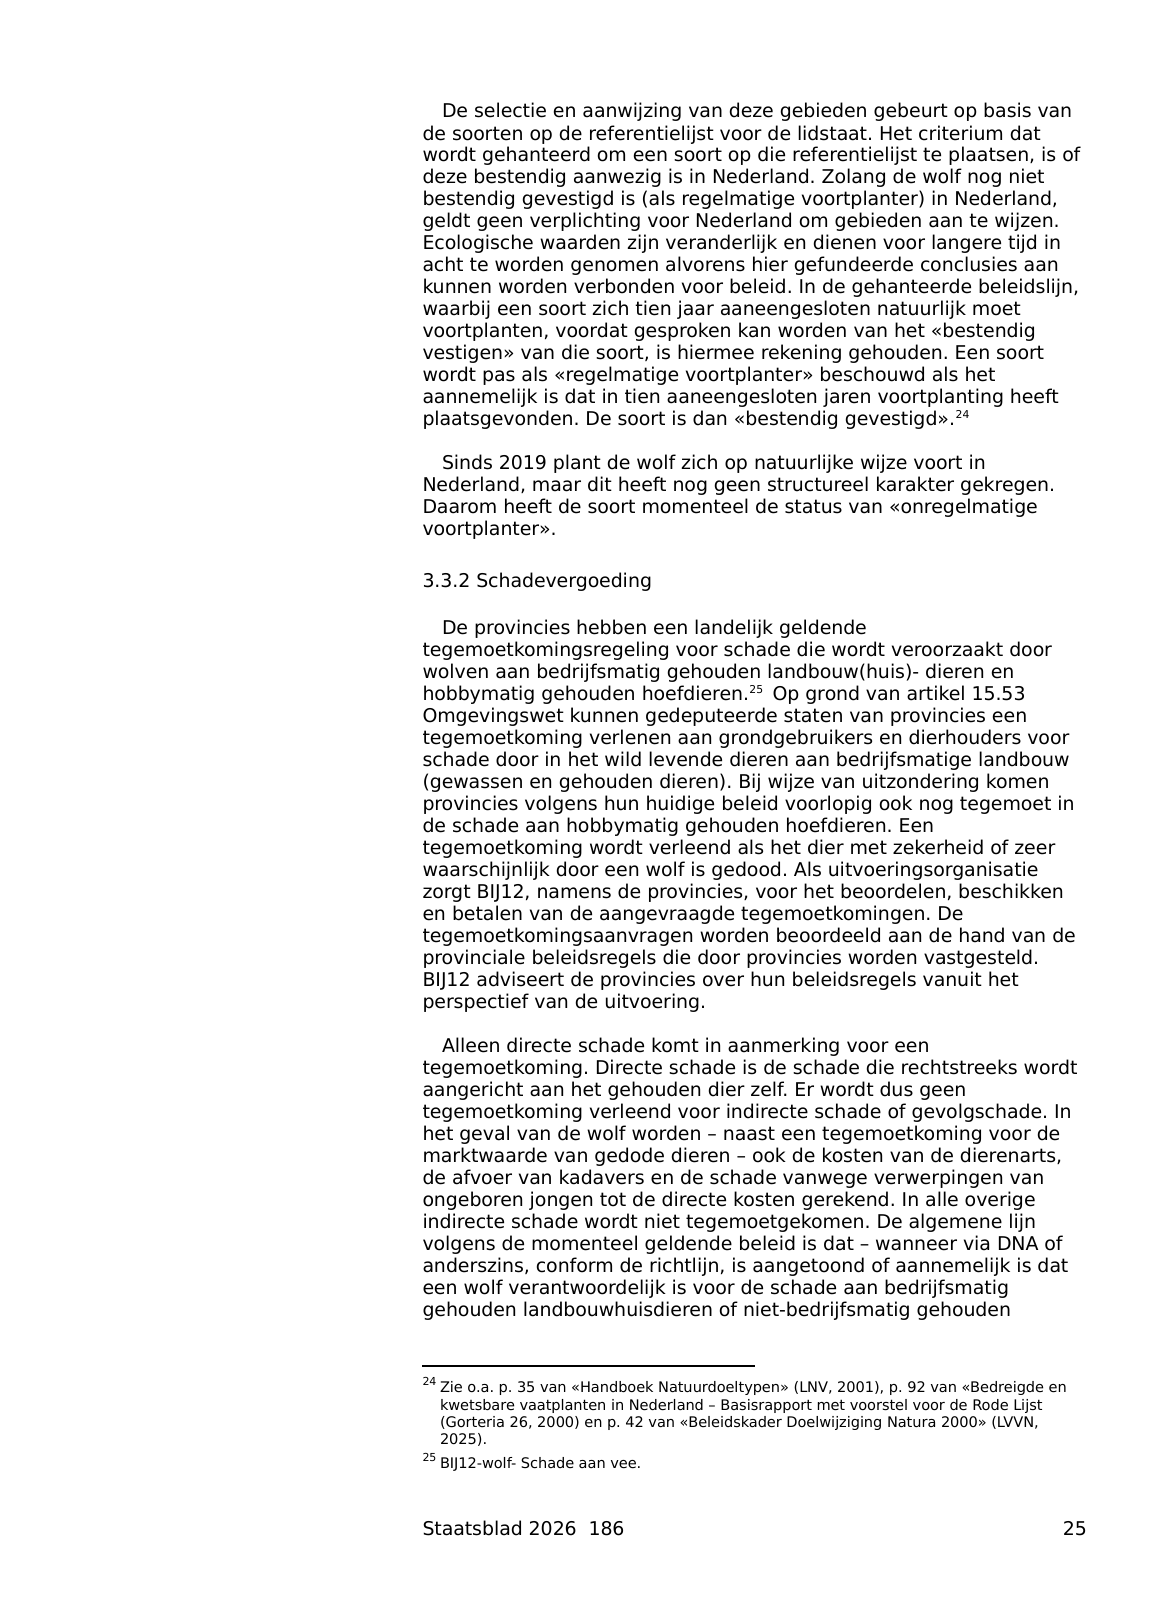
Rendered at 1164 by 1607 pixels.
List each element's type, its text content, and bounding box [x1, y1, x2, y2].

subtitle 3.3.2 Schadevergoeding [422, 570, 1087, 592]
text Alleen directe schade komt in aanmerking voor een tegemoetkoming. Directe schade is de schade die rechtstreeks wordt aangericht aan het gehouden dier zelf. Er wordt dus geen tegemoetkoming verleend voor indirecte schade of gevolgschade. In het geval van de wolf worden – naast een tegemoetkoming voor de marktwaarde van gedode dieren – ook de kosten van de dierenarts, de afvoer van kadavers en de schade vanwege verwerpingen van ongeboren jongen tot de directe kosten gerekend. In alle overige indirecte schade wordt niet tegemoetgekomen. De algemene lijn volgens de momenteel geldende beleid is dat – wanneer via DNA of anderszins, conform de richtlijn, is aangetoond of aannemelijk is dat een wolf verantwoordelijk is voor de schade aan bedrijfsmatig gehouden landbouwhuisdieren of niet-bedrijfsmatig gehouden [422, 1035, 1087, 1321]
text De selectie en aanwijzing van deze gebieden gebeurt op basis van de soorten op de referentielijst voor de lidstaat. Het criterium dat wordt gehanteerd om een soort op die referentielijst te plaatsen, is of deze bestendig aanwezig is in Nederland. Zolang de wolf nog niet bestendig gevestigd is (als regelmatige voortplanter) in Nederland, geldt geen verplichting voor Nederland om gebieden aan te wijzen. Ecologische waarden zijn veranderlijk en dienen voor langere tijd in acht te worden genomen alvorens hier gefundeerde conclusies aan kunnen worden verbonden voor beleid. In de gehanteerde beleidslijn, waarbij een soort zich tien jaar aaneengesloten natuurlijk moet voortplanten, voordat gesproken kan worden van het «bestendig vestigen» van die soort, is hiermee rekening gehouden. Een soort wordt pas als «regelmatige voortplanter» beschouwd als het aannemelijk is dat in tien aaneengesloten jaren voortplanting heeft plaatsgevonden. De soort is dan «bestendig gevestigd». [422, 100, 1087, 430]
text BIJ12-wolf- Schade aan vee. [422, 1451, 1087, 1473]
text De provincies hebben een landelijk geldende tegemoetkomingsregeling voor schade die wordt veroorzaakt door wolven aan bedrijfsmatig gehouden landbouw(huis)- dieren en hobbymatig gehouden hoefdieren. Op grond van artikel 15.53 Omgevingswet kunnen gedeputeerde staten van provincies een tegemoetkoming verlenen aan grondgebruikers en dierhouders voor schade door in het wild levende dieren aan bedrijfsmatige landbouw (gewassen en gehouden dieren). Bij wijze van uitzondering komen provincies volgens hun huidige beleid voorlopig ook nog tegemoet in de schade aan hobbymatig gehouden hoefdieren. Een tegemoetkoming wordt verleend als het dier met zekerheid of zeer waarschijnlijk door een wolf is gedood. Als uitvoeringsorganisatie zorgt BIJ12, namens de provincies, voor het beoordelen, beschikken en betalen van de aangevraagde tegemoetkomingen. De tegemoetkomingsaanvragen worden beoordeeld aan de hand van de provinciale beleidsregels die door provincies worden vastgesteld. BIJ12 adviseert de provincies over hun beleidsregels vanuit het perspectief van de uitvoering. [422, 617, 1087, 1013]
text Sinds 2019 plant de wolf zich op natuurlijke wijze voort in Nederland, maar dit heeft nog geen structureel karakter gekregen. Daarom heeft de soort momenteel de status van «onregelmatige voortplanter». [422, 452, 1087, 540]
text Zie o.a. p. 35 van «Handboek Natuurdoeltypen» (LNV, 2001), p. 92 van «Bedreigde en kwetsbare vaatplanten in Nederland – Basisrapport met voorstel voor de Rode Lijst (Gorteria 26, 2000) en p. 42 van «Beleidskader Doelwijziging Natura 2000» (LVVN, 2025). [422, 1375, 1087, 1448]
